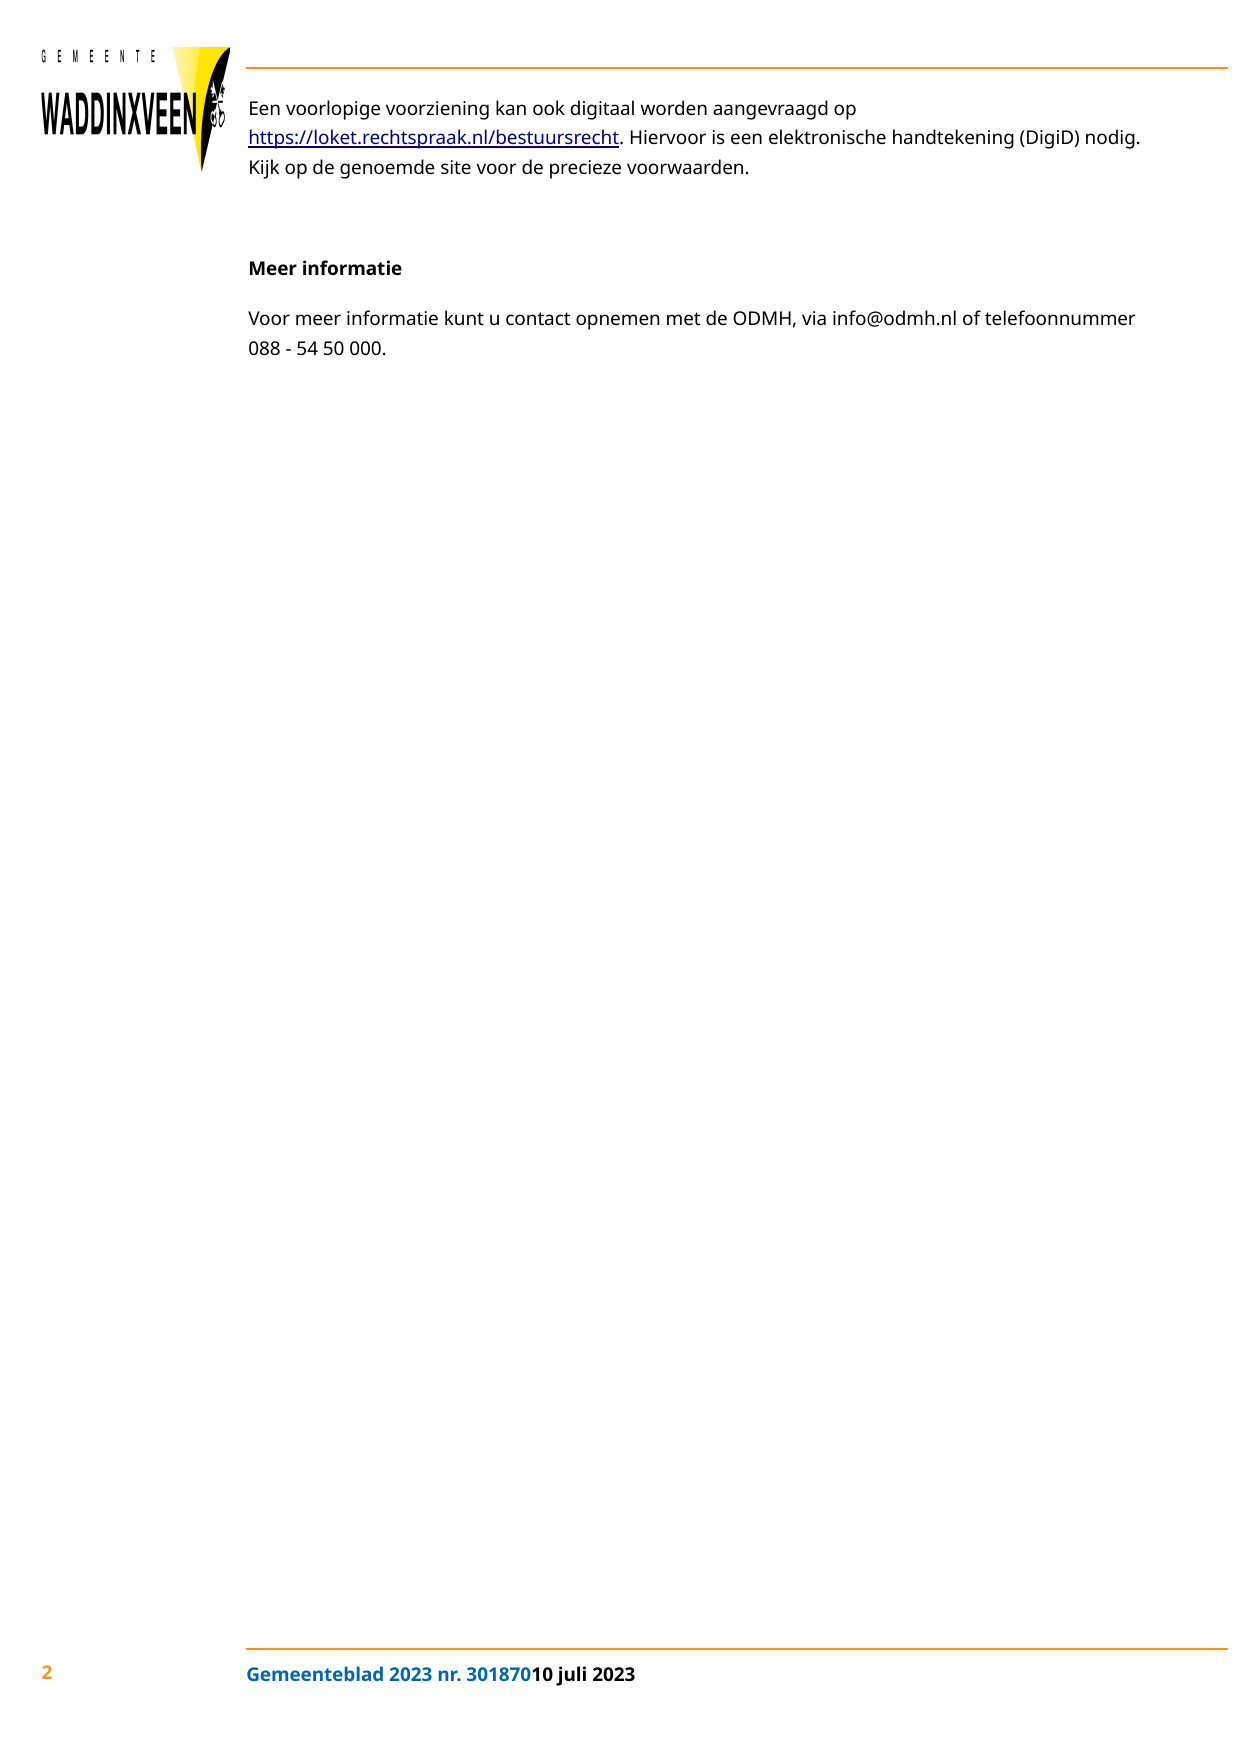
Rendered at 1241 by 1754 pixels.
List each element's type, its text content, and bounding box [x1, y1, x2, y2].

picture [41, 47, 231, 172]
text Een voorlopige voorziening kan ook digitaal worden aangevraagd op https://loket.rechtspraak.nl/bestuursrecht. Hiervoor is een elektronische handtekening (DigiD) nodig. Kijk op de genoemde site voor de precieze voorwaarden. [248, 95, 1152, 180]
text Meer informatie [248, 255, 1152, 281]
text Voor meer informatie kunt u contact opnemen met de ODMH, via info@odmh.nl of telefoonnummer 088 - 54 50 000. [248, 305, 1152, 361]
